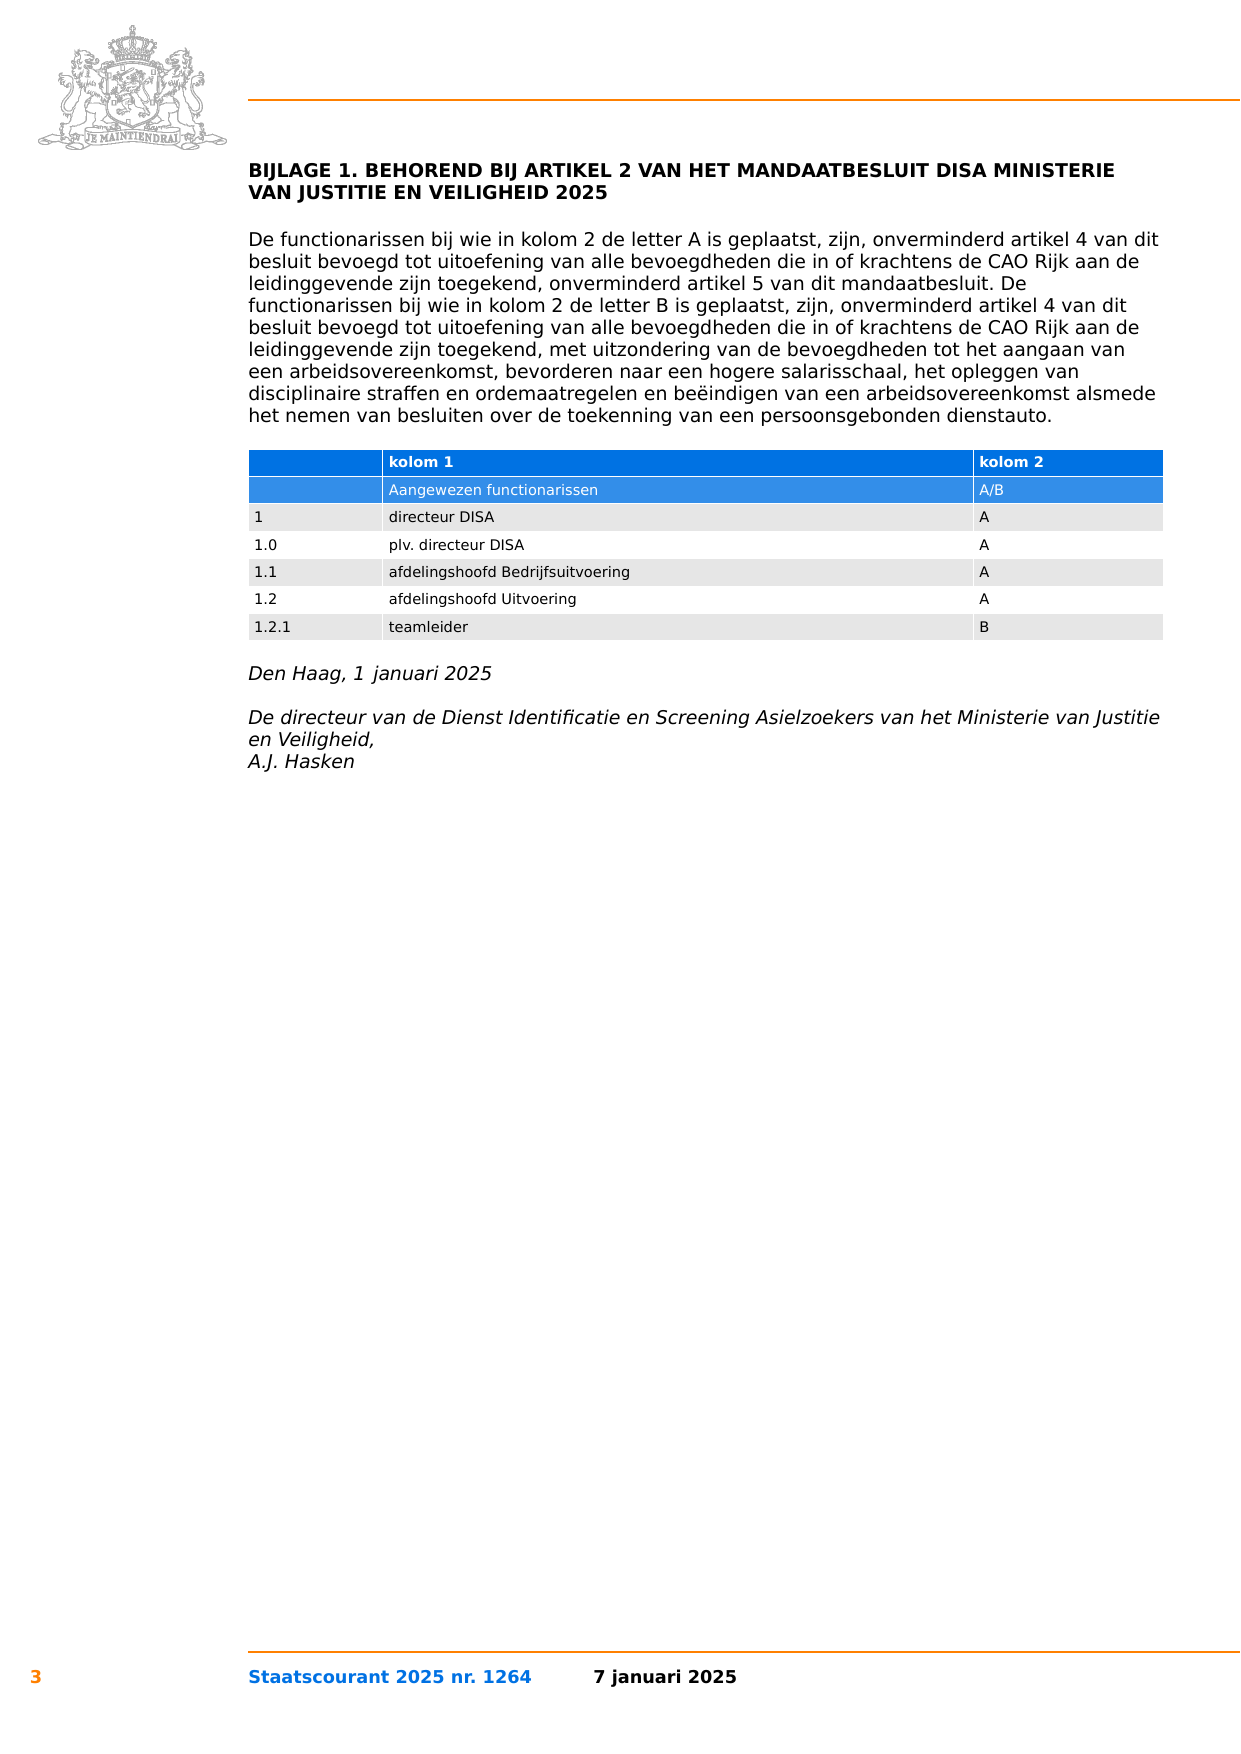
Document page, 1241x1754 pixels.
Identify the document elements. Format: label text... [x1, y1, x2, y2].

subtitle BIJLAGE 1. BEHOREND BIJ ARTIKEL 2 VAN HET MANDAATBESLUIT DISA MINISTERIE VAN JUSTITIE EN VEILIGHEID 2025 [248, 160, 1163, 204]
table_cell [249, 477, 382, 503]
table_header kolom 2 [974, 450, 1163, 476]
table_cell B [974, 614, 1163, 640]
table_cell directeur DISA [383, 504, 973, 531]
table_cell 1.1 [249, 559, 382, 586]
table_cell 1 [249, 504, 382, 531]
table_cell teamleider [383, 614, 973, 640]
table_cell A [974, 504, 1163, 531]
table_cell A [974, 559, 1163, 586]
table_cell A [974, 587, 1163, 613]
picture [38, 25, 227, 150]
table_header kolom 1 [383, 450, 973, 476]
table_cell afdelingshoofd Uitvoering [383, 587, 973, 613]
table_cell A [974, 532, 1163, 558]
table_cell A/B [974, 477, 1163, 503]
table_header [249, 450, 382, 476]
table_cell 1.2 [249, 587, 382, 613]
table_cell 1.2.1 [249, 614, 382, 640]
table_cell 1.0 [249, 532, 382, 558]
table_cell Aangewezen functionarissen [383, 477, 973, 503]
table_cell plv. directeur DISA [383, 532, 973, 558]
table_cell afdelingshoofd Bedrijfsuitvoering [383, 559, 973, 586]
text Den Haag, 1 januari 2025 [248, 663, 1163, 685]
text De functionarissen bij wie in kolom 2 de letter A is geplaatst, zijn, onverminderd artikel 4 van dit besluit bevoegd tot uitoefening van alle bevoegdheden die in of krachtens de CAO Rijk aan de leidinggevende zijn toegekend, onverminderd artikel 5 van dit mandaatbesluit. De functionarissen bij wie in kolom 2 de letter B is geplaatst, zijn, onverminderd artikel 4 van dit besluit bevoegd tot uitoefening van alle bevoegdheden die in of krachtens de CAO Rijk aan de leidinggevende zijn toegekend, met uitzondering van de bevoegdheden tot het aangaan van een arbeidsovereenkomst, bevorderen naar een hogere salarisschaal, het opleggen van disciplinaire straffen en ordemaatregelen en beëindigen van een arbeidsovereenkomst alsmede het nemen van besluiten over de toekenning van een persoonsgebonden dienstauto. [248, 229, 1163, 427]
text De directeur van de Dienst Identificatie en Screening Asielzoekers van het Ministerie van Justitie en Veiligheid, A.J. Hasken [248, 707, 1163, 773]
